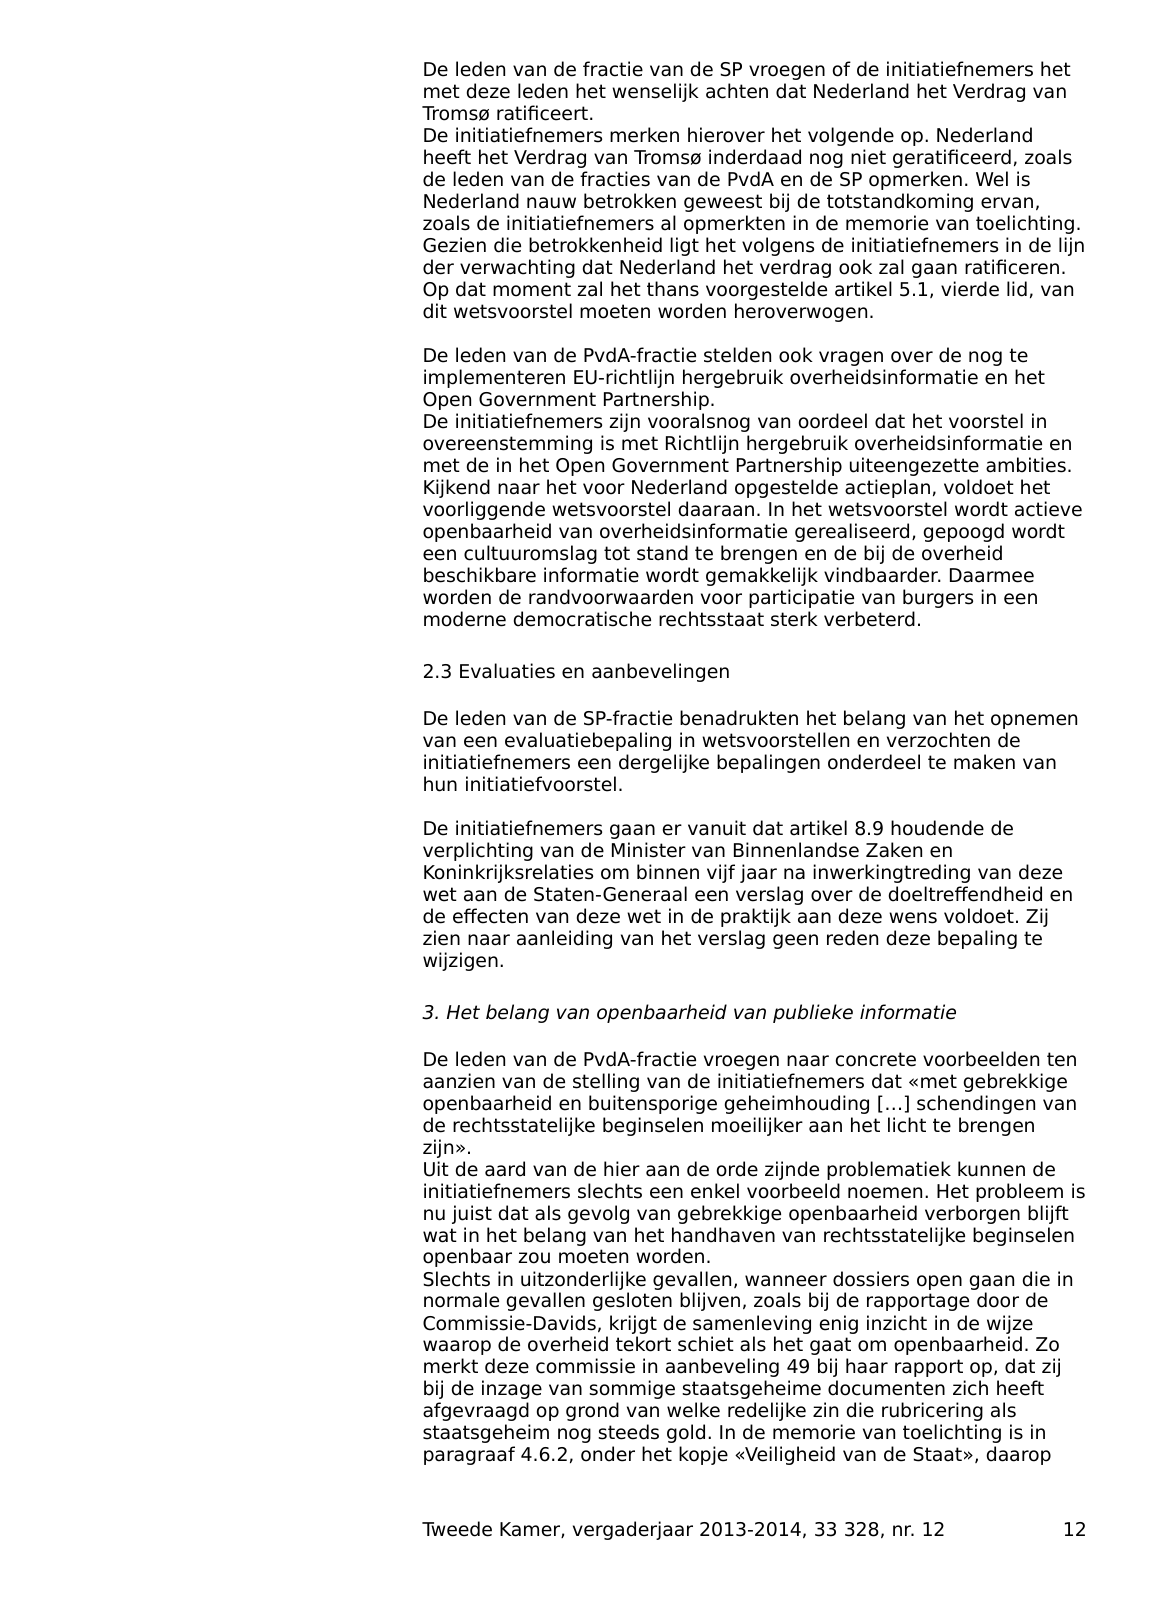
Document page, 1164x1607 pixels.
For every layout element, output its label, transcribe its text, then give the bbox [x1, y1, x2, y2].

text De leden van de fractie van de SP vroegen of de initiatiefnemers het met deze leden het wenselijk achten dat Nederland het Verdrag van Tromsø ratificeert. [422, 59, 1087, 125]
text De leden van de SP-fractie benadrukten het belang van het opnemen van een evaluatiebepaling in wetsvoorstellen en verzochten de initiatiefnemers een dergelijke bepalingen onderdeel te maken van hun initiatiefvoorstel. [422, 708, 1087, 796]
text De initiatiefnemers zijn vooralsnog van oordeel dat het voorstel in overeenstemming is met Richtlijn hergebruik overheidsinformatie en met de in het Open Government Partnership uiteengezette ambities. Kijkend naar het voor Nederland opgestelde actieplan, voldoet het voorliggende wetsvoorstel daaraan. In het wetsvoorstel wordt actieve openbaarheid van overheidsinformatie gerealiseerd, gepoogd wordt een cultuuromslag tot stand te brengen en de bij de overheid beschikbare informatie wordt gemakkelijk vindbaarder. Daarmee worden de randvoorwaarden voor participatie van burgers in een moderne democratische rechtsstaat sterk verbeterd. [422, 411, 1087, 631]
text De leden van de PvdA-fractie vroegen naar concrete voorbeelden ten aanzien van de stelling van de initiatiefnemers dat «met gebrekkige openbaarheid en buitensporige geheimhouding […] schendingen van de rechtsstatelijke beginselen moeilijker aan het licht te brengen zijn». [422, 1049, 1087, 1158]
text Slechts in uitzonderlijke gevallen, wanneer dossiers open gaan die in normale gevallen gesloten blijven, zoals bij de rapportage door de Commissie-Davids, krijgt de samenleving enig inzicht in de wijze waarop de overheid tekort schiet als het gaat om openbaarheid. Zo merkt deze commissie in aanbeveling 49 bij haar rapport op, dat zij bij de inzage van sommige staatsgeheime documenten zich heeft afgevraagd op grond van welke redelijke zin die rubricering als staatsgeheim nog steeds gold. In de memorie van toelichting is in paragraaf 4.6.2, onder het kopje «Veiligheid van de Staat», daarop [422, 1268, 1087, 1466]
text De initiatiefnemers gaan er vanuit dat artikel 8.9 houdende de verplichting van de Minister van Binnenlandse Zaken en Koninkrijksrelaties om binnen vijf jaar na inwerkingtreding van deze wet aan de Staten-Generaal een verslag over de doeltreffendheid en de effecten van deze wet in de praktijk aan deze wens voldoet. Zij zien naar aanleiding van het verslag geen reden deze bepaling te wijzigen. [422, 818, 1087, 972]
subtitle 3. Het belang van openbaarheid van publieke informatie [422, 1002, 1087, 1024]
text De leden van de PvdA-fractie stelden ook vragen over de nog te implementeren EU-richtlijn hergebruik overheidsinformatie en het Open Government Partnership. [422, 345, 1087, 411]
subtitle 2.3 Evaluaties en aanbevelingen [422, 661, 1087, 683]
text Uit de aard van de hier aan de orde zijnde problematiek kunnen de initiatiefnemers slechts een enkel voorbeeld noemen. Het probleem is nu juist dat als gevolg van gebrekkige openbaarheid verborgen blijft wat in het belang van het handhaven van rechtsstatelijke beginselen openbaar zou moeten worden. [422, 1158, 1087, 1268]
text De initiatiefnemers merken hierover het volgende op. Nederland heeft het Verdrag van Tromsø inderdaad nog niet geratificeerd, zoals de leden van de fracties van de PvdA en de SP opmerken. Wel is Nederland nauw betrokken geweest bij de totstandkoming ervan, zoals de initiatiefnemers al opmerkten in de memorie van toelichting. Gezien die betrokkenheid ligt het volgens de initiatiefnemers in de lijn der verwachting dat Nederland het verdrag ook zal gaan ratificeren. Op dat moment zal het thans voorgestelde artikel 5.1, vierde lid, van dit wetsvoorstel moeten worden heroverwogen. [422, 125, 1087, 323]
